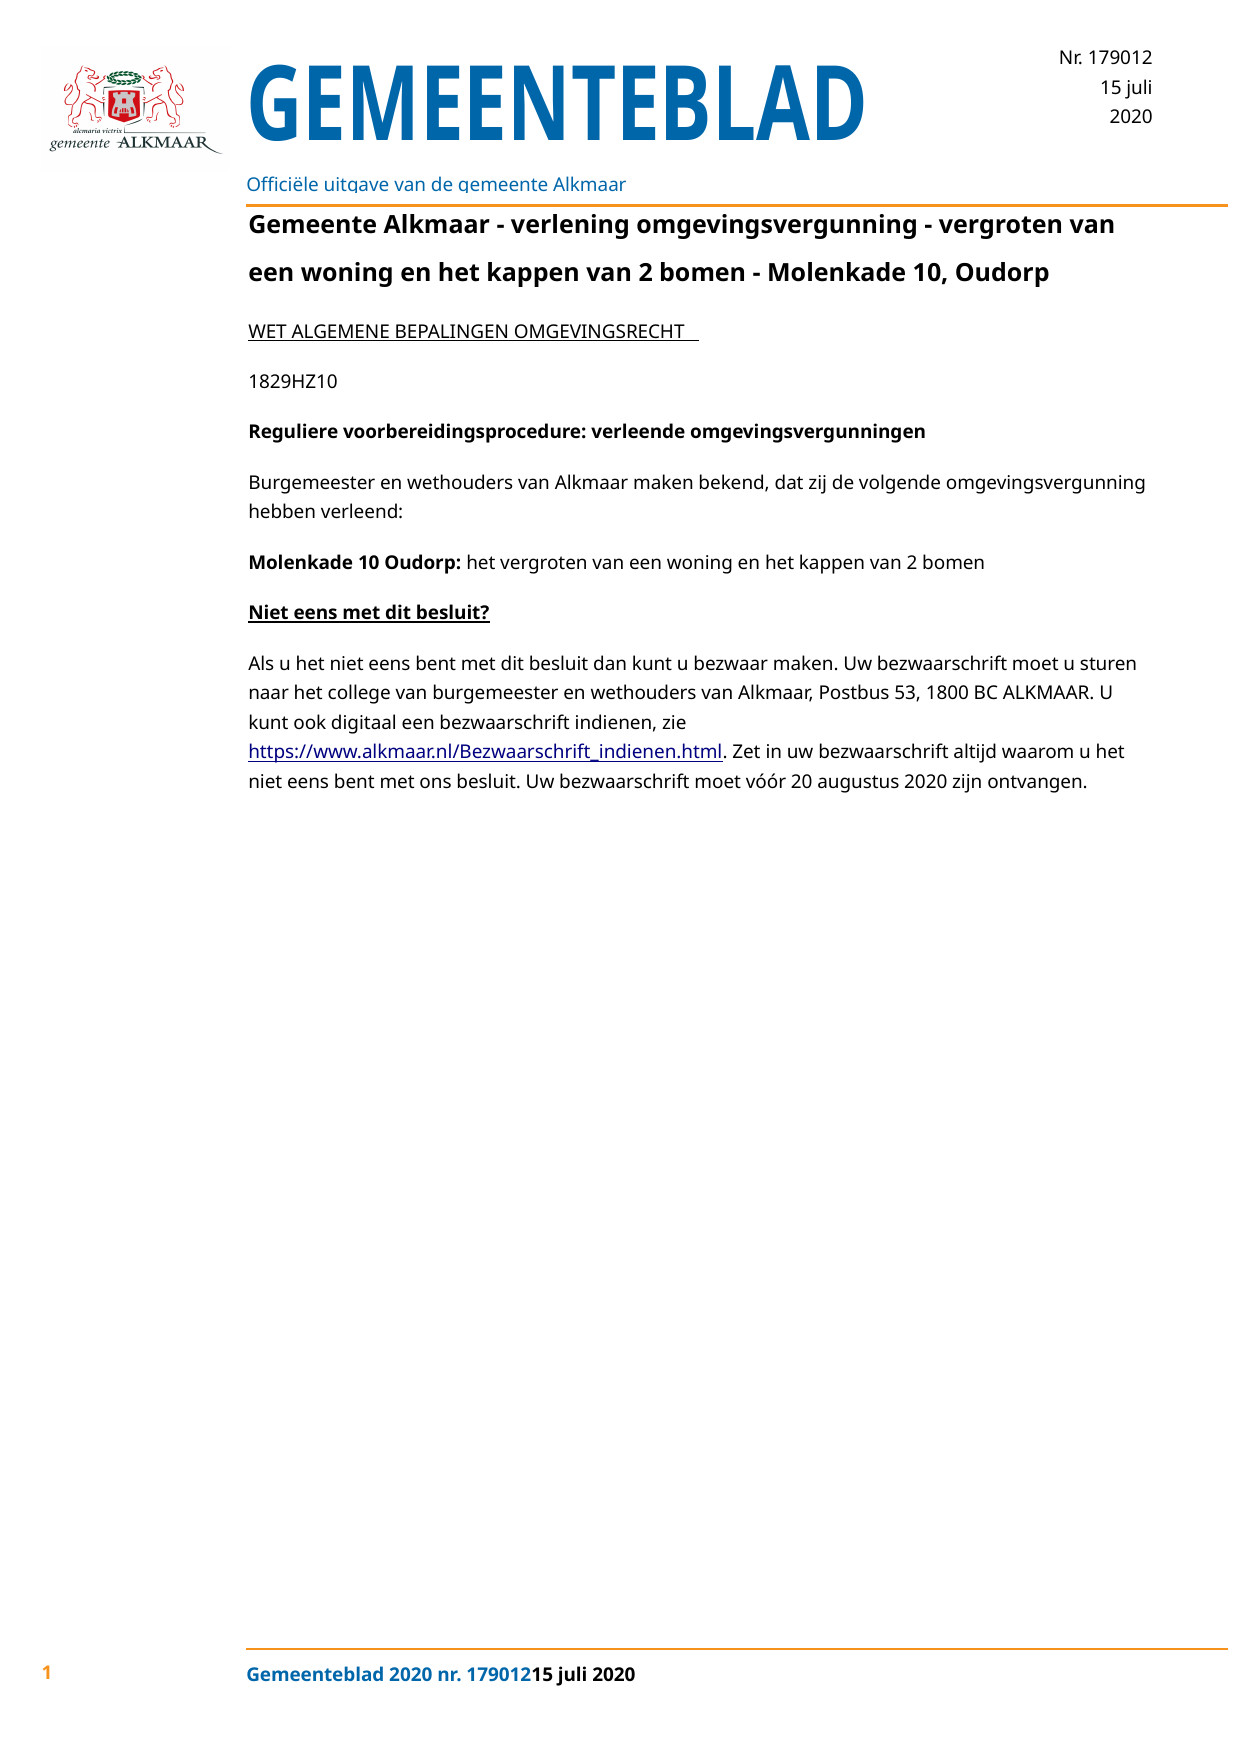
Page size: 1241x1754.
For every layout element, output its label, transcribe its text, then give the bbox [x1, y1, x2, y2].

text WET ALGEMENE BEPALINGEN OMGEVINGSRECHT [248, 318, 1152, 344]
text Burgemeester en wethouders van Alkmaar maken bekend, dat zij de volgende omgevingsvergunning hebben verleend: [248, 469, 1152, 524]
picture [41, 47, 231, 172]
text 1829HZ10 [248, 368, 1152, 394]
text Als u het niet eens bent met dit besluit dan kunt u bezwaar maken. Uw bezwaarschrift moet u sturen naar het college van burgemeester en wethouders van Alkmaar, Postbus 53, 1800 BC ALKMAAR. U kunt ook digitaal een bezwaarschrift indienen, zie https://www.alkmaar.nl/Bezwaarschrift_indienen.html. Zet in uw bezwaarschrift altijd waarom u het niet eens bent met ons besluit. Uw bezwaarschrift moet vóór 20 augustus 2020 zijn ontvangen. [248, 650, 1152, 794]
text Reguliere voorbereidingsprocedure: verleende omgevingsvergunningen [248, 419, 1152, 444]
text Gemeente Alkmaar - verlening omgevingsvergunning - vergroten van een woning en het kappen van 2 bomen - Molenkade 10, Oudorp [248, 207, 1152, 288]
text Niet eens met dit besluit? [248, 599, 1152, 625]
text Molenkade 10 Oudorp: het vergroten van een woning en het kappen van 2 bomen [248, 549, 1152, 575]
